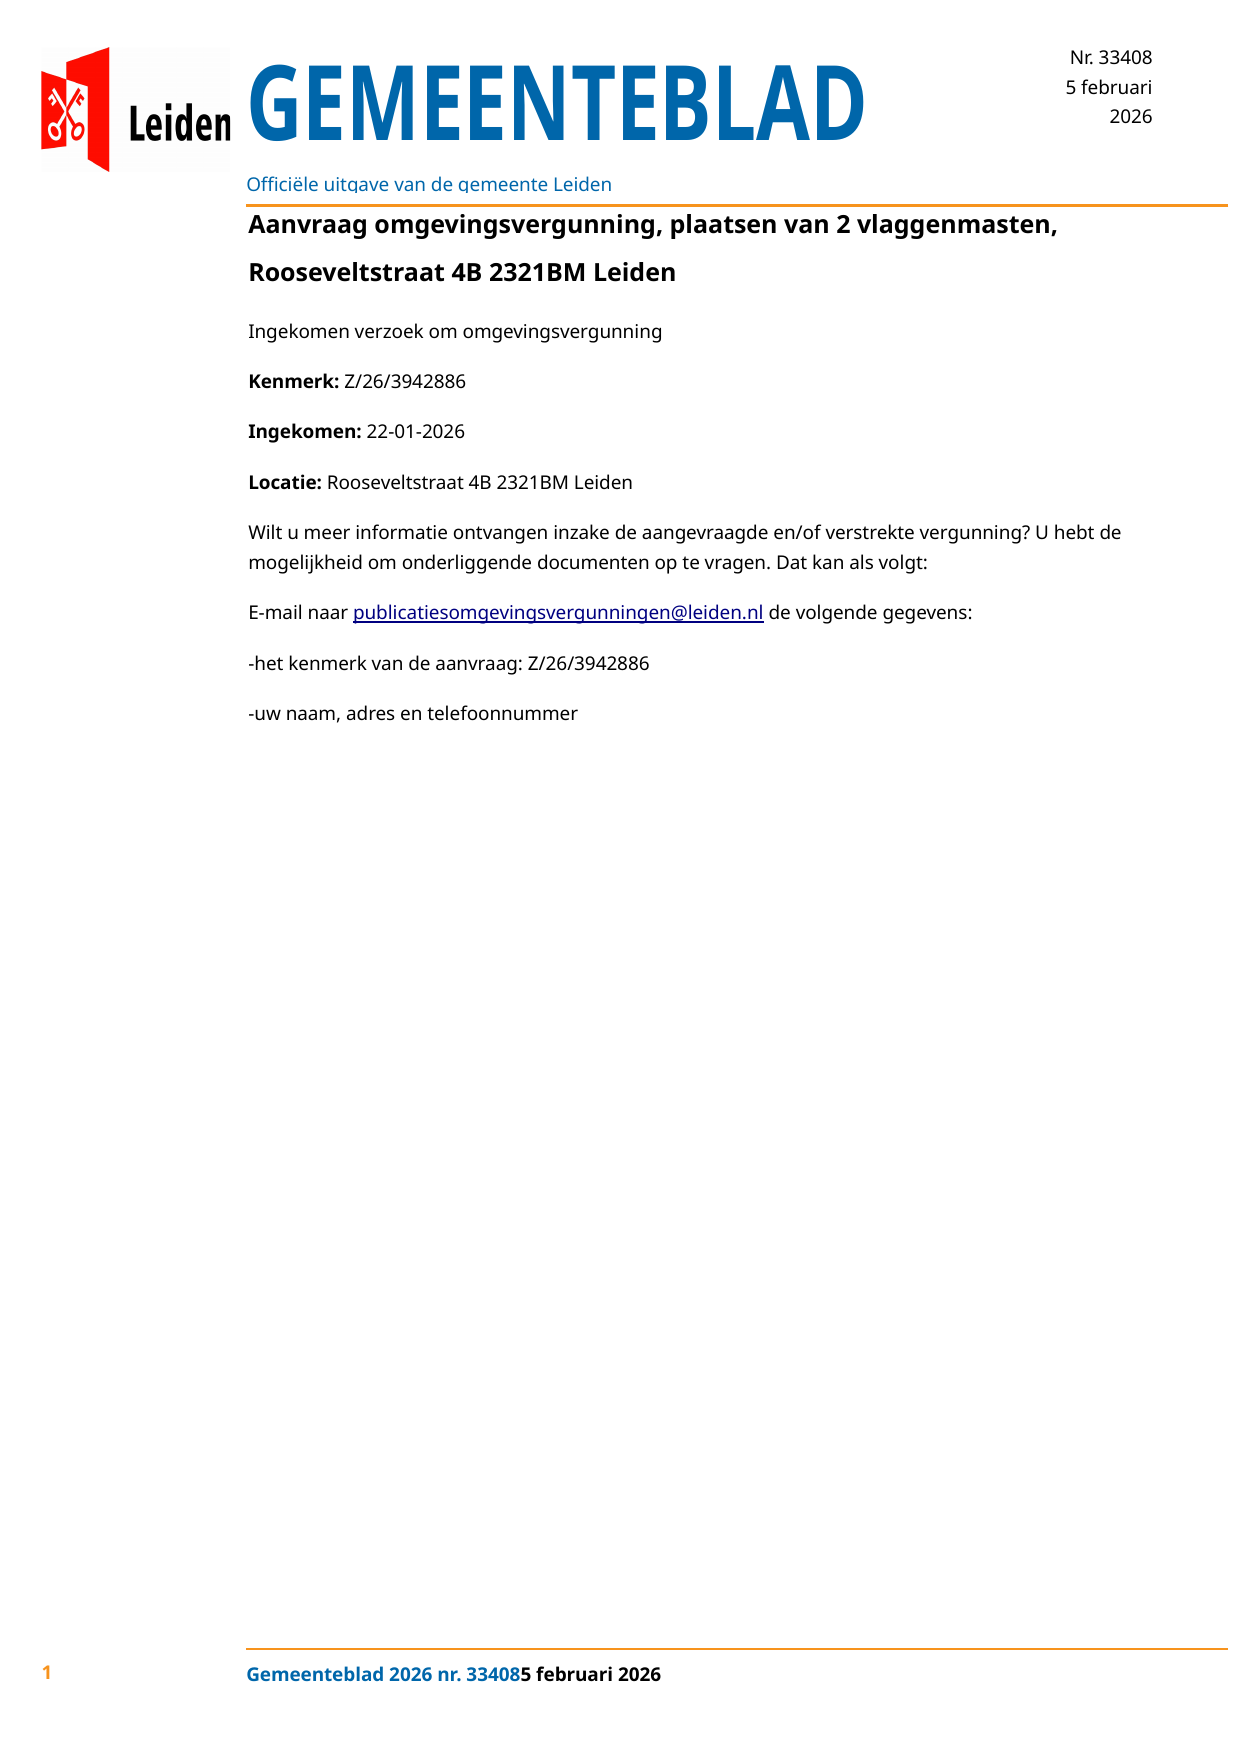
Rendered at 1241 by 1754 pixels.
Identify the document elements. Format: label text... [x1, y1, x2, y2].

text Ingekomen verzoek om omgevingsvergunning [248, 318, 1152, 344]
text Aanvraag omgevingsvergunning, plaatsen van 2 vlaggenmasten, Rooseveltstraat 4B 2321BM Leiden [248, 207, 1152, 288]
text E-mail naar publicatiesomgevingsvergunningen@leiden.nl de volgende gegevens: [248, 599, 1152, 625]
text Ingekomen: 22-01-2026 [248, 419, 1152, 444]
text Wilt u meer informatie ontvangen inzake de aangevraagde en/of verstrekte vergunning? U hebt de mogelijkheid om onderliggende documenten op te vragen. Dat kan als volgt: [248, 519, 1152, 575]
text Kenmerk: Z/26/3942886 [248, 368, 1152, 394]
text -het kenmerk van de aanvraag: Z/26/3942886 [248, 650, 1152, 676]
text Locatie: Rooseveltstraat 4B 2321BM Leiden [248, 469, 1152, 495]
picture [41, 47, 231, 172]
text -uw naam, adres en telefoonnummer [248, 700, 1152, 726]
